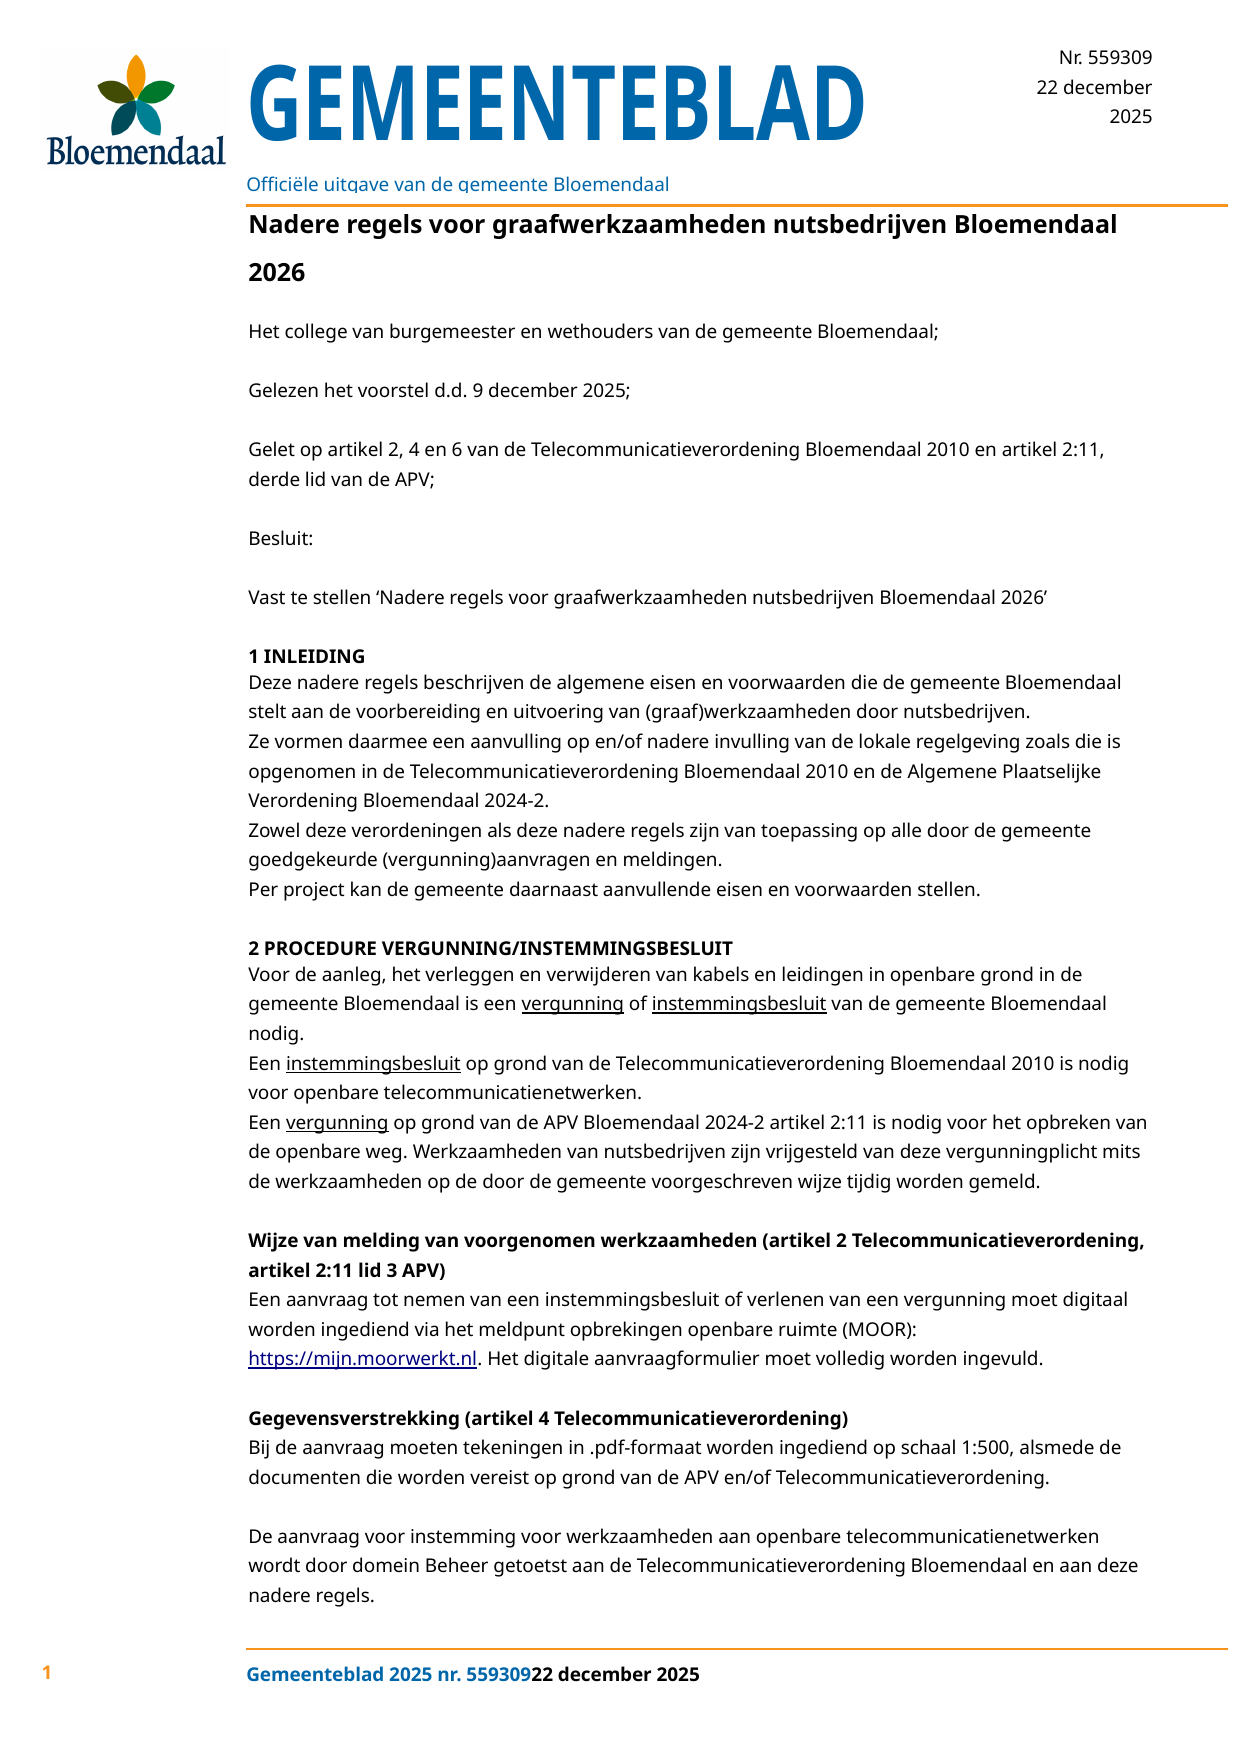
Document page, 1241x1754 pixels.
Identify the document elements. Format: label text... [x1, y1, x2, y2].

text Een instemmingsbesluit op grond van de Telecommunicatieverordening Bloemendaal 2010 is nodig voor openbare telecommunicatienetwerken. [248, 1050, 1152, 1105]
picture [41, 47, 231, 172]
text Bij de aanvraag moeten tekeningen in .pdf-formaat worden ingediend op schaal 1:500, alsmede de documenten die worden vereist op grond van de APV en/of Telecommunicatieverordening. [248, 1434, 1152, 1490]
text Gegevensverstrekking (artikel 4 Telecommunicatieverordening) [248, 1405, 1152, 1431]
text Deze nadere regels beschrijven de algemene eisen en voorwaarden die de gemeente Bloemendaal stelt aan de voorbereiding en uitvoering van (graaf)werkzaamheden door nutsbedrijven. [248, 669, 1152, 724]
text 1 INLEIDING [248, 643, 1152, 669]
text Wijze van melding van voorgenomen werkzaamheden (artikel 2 Telecommunicatieverordening, artikel 2:11 lid 3 APV) [248, 1227, 1152, 1283]
text Besluit: [248, 525, 1152, 551]
text Voor de aanleg, het verleggen en verwijderen van kabels en leidingen in openbare grond in de gemeente Bloemendaal is een vergunning of instemmingsbesluit van de gemeente Bloemendaal nodig. [248, 961, 1152, 1046]
text Het college van burgemeester en wethouders van de gemeente Bloemendaal; [248, 318, 1152, 344]
text Zowel deze verordeningen als deze nadere regels zijn van toepassing op alle door de gemeente goedgekeurde (vergunning)aanvragen en meldingen. [248, 817, 1152, 872]
text Gelezen het voorstel d.d. 9 december 2025; [248, 377, 1152, 403]
text Per project kan de gemeente daarnaast aanvullende eisen en voorwaarden stellen. [248, 876, 1152, 902]
text Ze vormen daarmee een aanvulling op en/of nadere invulling van de lokale regelgeving zoals die is opgenomen in de Telecommunicatieverordening Bloemendaal 2010 en de Algemene Plaatselijke Verordening Bloemendaal 2024-2. [248, 728, 1152, 813]
text Vast te stellen ‘Nadere regels voor graafwerkzaamheden nutsbedrijven Bloemendaal 2026’ [248, 584, 1152, 610]
text 2 PROCEDURE VERGUNNING/INSTEMMINGSBESLUIT [248, 935, 1152, 961]
text Een vergunning op grond van de APV Bloemendaal 2024-2 artikel 2:11 is nodig voor het opbreken van de openbare weg. Werkzaamheden van nutsbedrijven zijn vrijgesteld van deze vergunningplicht mits de werkzaamheden op de door de gemeente voorgeschreven wijze tijdig worden gemeld. [248, 1109, 1152, 1194]
text De aanvraag voor instemming voor werkzaamheden aan openbare telecommunicatienetwerken wordt door domein Beheer getoetst aan de Telecommunicatieverordening Bloemendaal en aan deze nadere regels. [248, 1523, 1152, 1608]
text Nadere regels voor graafwerkzaamheden nutsbedrijven Bloemendaal 2026 [248, 207, 1152, 288]
text Een aanvraag tot nemen van een instemmingsbesluit of verlenen van een vergunning moet digitaal worden ingediend via het meldpunt opbrekingen openbare ruimte (MOOR): https://mijn.moorwerkt.nl. Het digitale aanvraagformulier moet volledig worden ingevuld. [248, 1286, 1152, 1371]
text Gelet op artikel 2, 4 en 6 van de Telecommunicatieverordening Bloemendaal 2010 en artikel 2:11, derde lid van de APV; [248, 436, 1152, 492]
